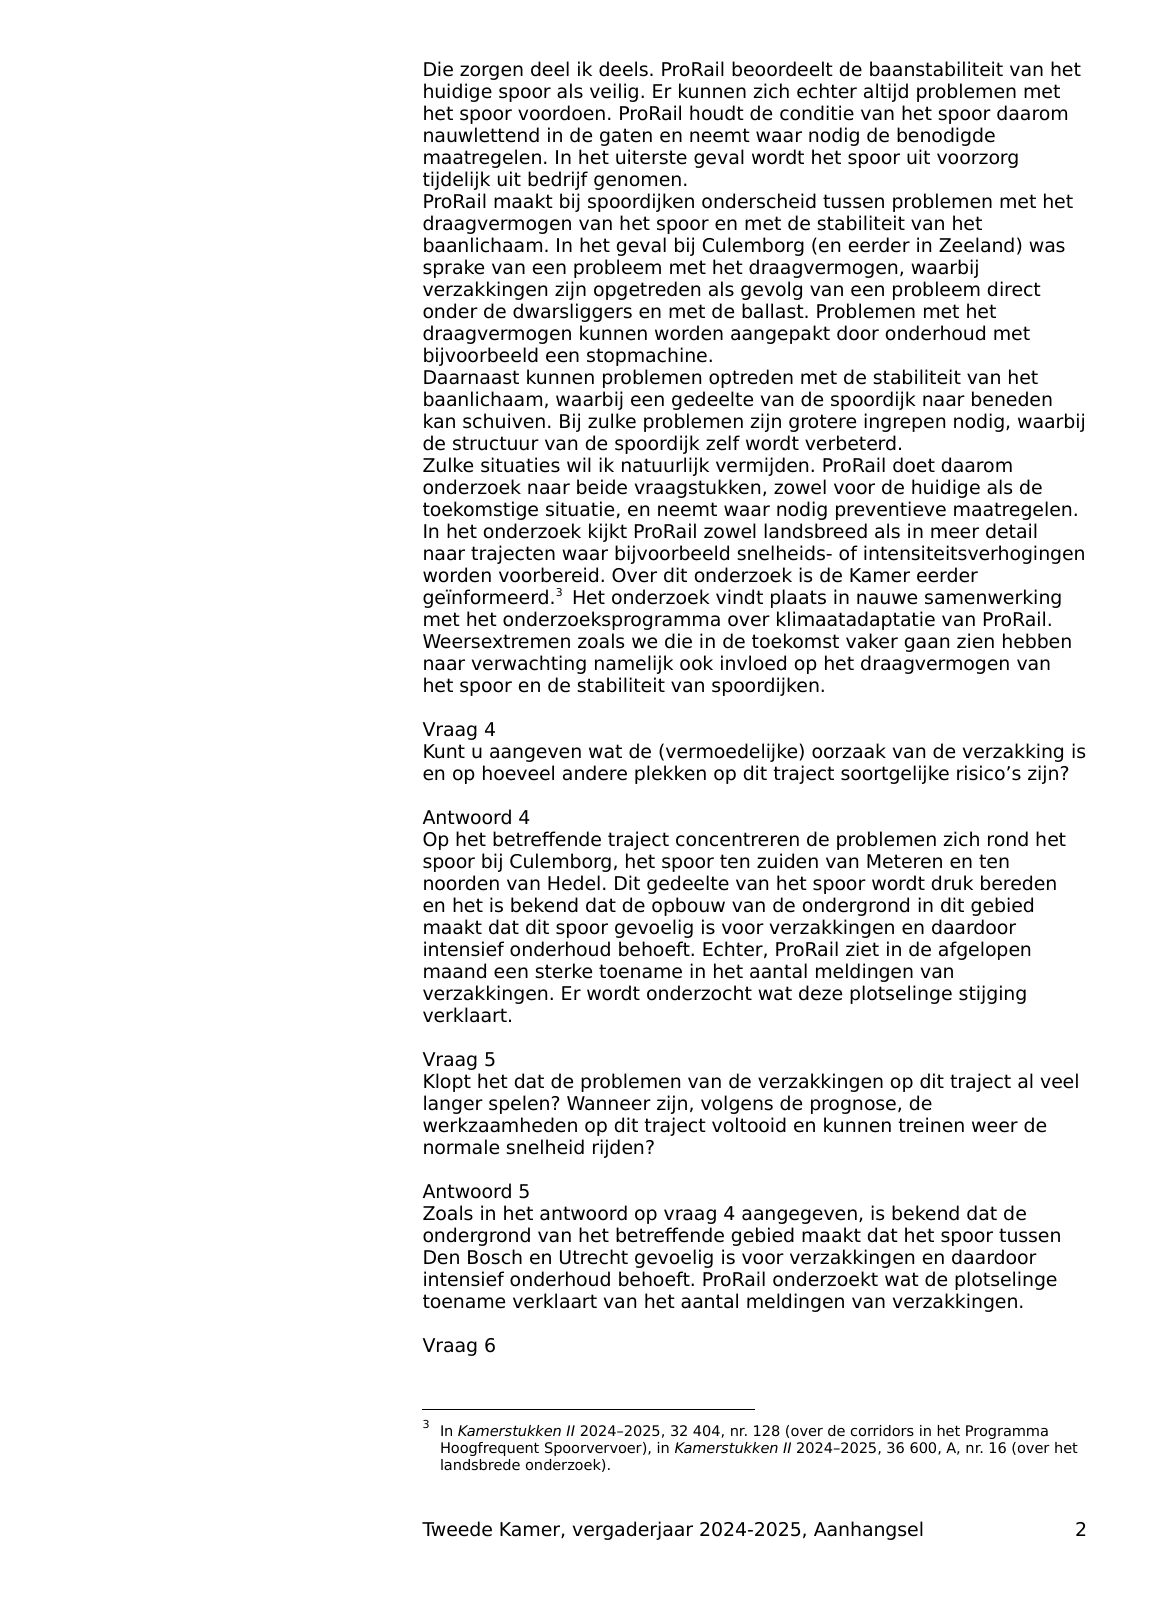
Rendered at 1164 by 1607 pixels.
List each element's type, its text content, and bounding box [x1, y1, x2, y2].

text In Kamerstukken II 2024–2025, 32 404, nr. 128 (over de corridors in het Programma Hoogfrequent Spoorvervoer), in Kamerstukken II 2024–2025, 36 600, A, nr. 16 (over het landsbrede onderzoek). [422, 1418, 1087, 1474]
text Daarnaast kunnen problemen optreden met de stabiliteit van het baanlichaam, waarbij een gedeelte van de spoordijk naar beneden kan schuiven. Bij zulke problemen zijn grotere ingrepen nodig, waarbij de structuur van de spoordijk zelf wordt verbeterd. [422, 367, 1087, 455]
text Vraag 4 [422, 719, 1087, 741]
text Kunt u aangeven wat de (vermoedelijke) oorzaak van de verzakking is en op hoeveel andere plekken op dit traject soortgelijke risico’s zijn? [422, 741, 1087, 784]
text ProRail maakt bij spoordijken onderscheid tussen problemen met het draagvermogen van het spoor en met de stabiliteit van het baanlichaam. In het geval bij Culemborg (en eerder in Zeeland) was sprake van een probleem met het draagvermogen, waarbij verzakkingen zijn opgetreden als gevolg van een probleem direct onder de dwarsliggers en met de ballast. Problemen met het draagvermogen kunnen worden aangepakt door onderhoud met bijvoorbeeld een stopmachine. [422, 191, 1087, 367]
text Zoals in het antwoord op vraag 4 aangegeven, is bekend dat de ondergrond van het betreffende gebied maakt dat het spoor tussen Den Bosch en Utrecht gevoelig is voor verzakkingen en daardoor intensief onderhoud behoeft. ProRail onderzoekt wat de plotselinge toename verklaart van het aantal meldingen van verzakkingen. [422, 1203, 1087, 1313]
text Vraag 5 [422, 1049, 1087, 1071]
text Klopt het dat de problemen van de verzakkingen op dit traject al veel langer spelen? Wanneer zijn, volgens de prognose, de werkzaamheden op dit traject voltooid en kunnen treinen weer de normale snelheid rijden? [422, 1071, 1087, 1159]
text Zulke situaties wil ik natuurlijk vermijden. ProRail doet daarom onderzoek naar beide vraagstukken, zowel voor de huidige als de toekomstige situatie, en neemt waar nodig preventieve maatregelen. In het onderzoek kijkt ProRail zowel landsbreed als in meer detail naar trajecten waar bijvoorbeeld snelheids- of intensiteitsverhogingen worden voorbereid. Over dit onderzoek is de Kamer eerder geïnformeerd. Het onderzoek vindt plaats in nauwe samenwerking met het onderzoeksprogramma over klimaatadaptatie van ProRail. Weersextremen zoals we die in de toekomst vaker gaan zien hebben naar verwachting namelijk ook invloed op het draagvermogen van het spoor en de stabiliteit van spoordijken. [422, 455, 1087, 696]
text Op het betreffende traject concentreren de problemen zich rond het spoor bij Culemborg, het spoor ten zuiden van Meteren en ten noorden van Hedel. Dit gedeelte van het spoor wordt druk bereden en het is bekend dat de opbouw van de ondergrond in dit gebied maakt dat dit spoor gevoelig is voor verzakkingen en daardoor intensief onderhoud behoeft. Echter, ProRail ziet in de afgelopen maand een sterke toename in het aantal meldingen van verzakkingen. Er wordt onderzocht wat deze plotselinge stijging verklaart. [422, 829, 1087, 1027]
text Antwoord 4 [422, 807, 1087, 829]
text Antwoord 5 [422, 1181, 1087, 1203]
text Vraag 6 [422, 1335, 1087, 1357]
text Die zorgen deel ik deels. ProRail beoordeelt de baanstabiliteit van het huidige spoor als veilig. Er kunnen zich echter altijd problemen met het spoor voordoen. ProRail houdt de conditie van het spoor daarom nauwlettend in de gaten en neemt waar nodig de benodigde maatregelen. In het uiterste geval wordt het spoor uit voorzorg tijdelijk uit bedrijf genomen. [422, 59, 1087, 191]
